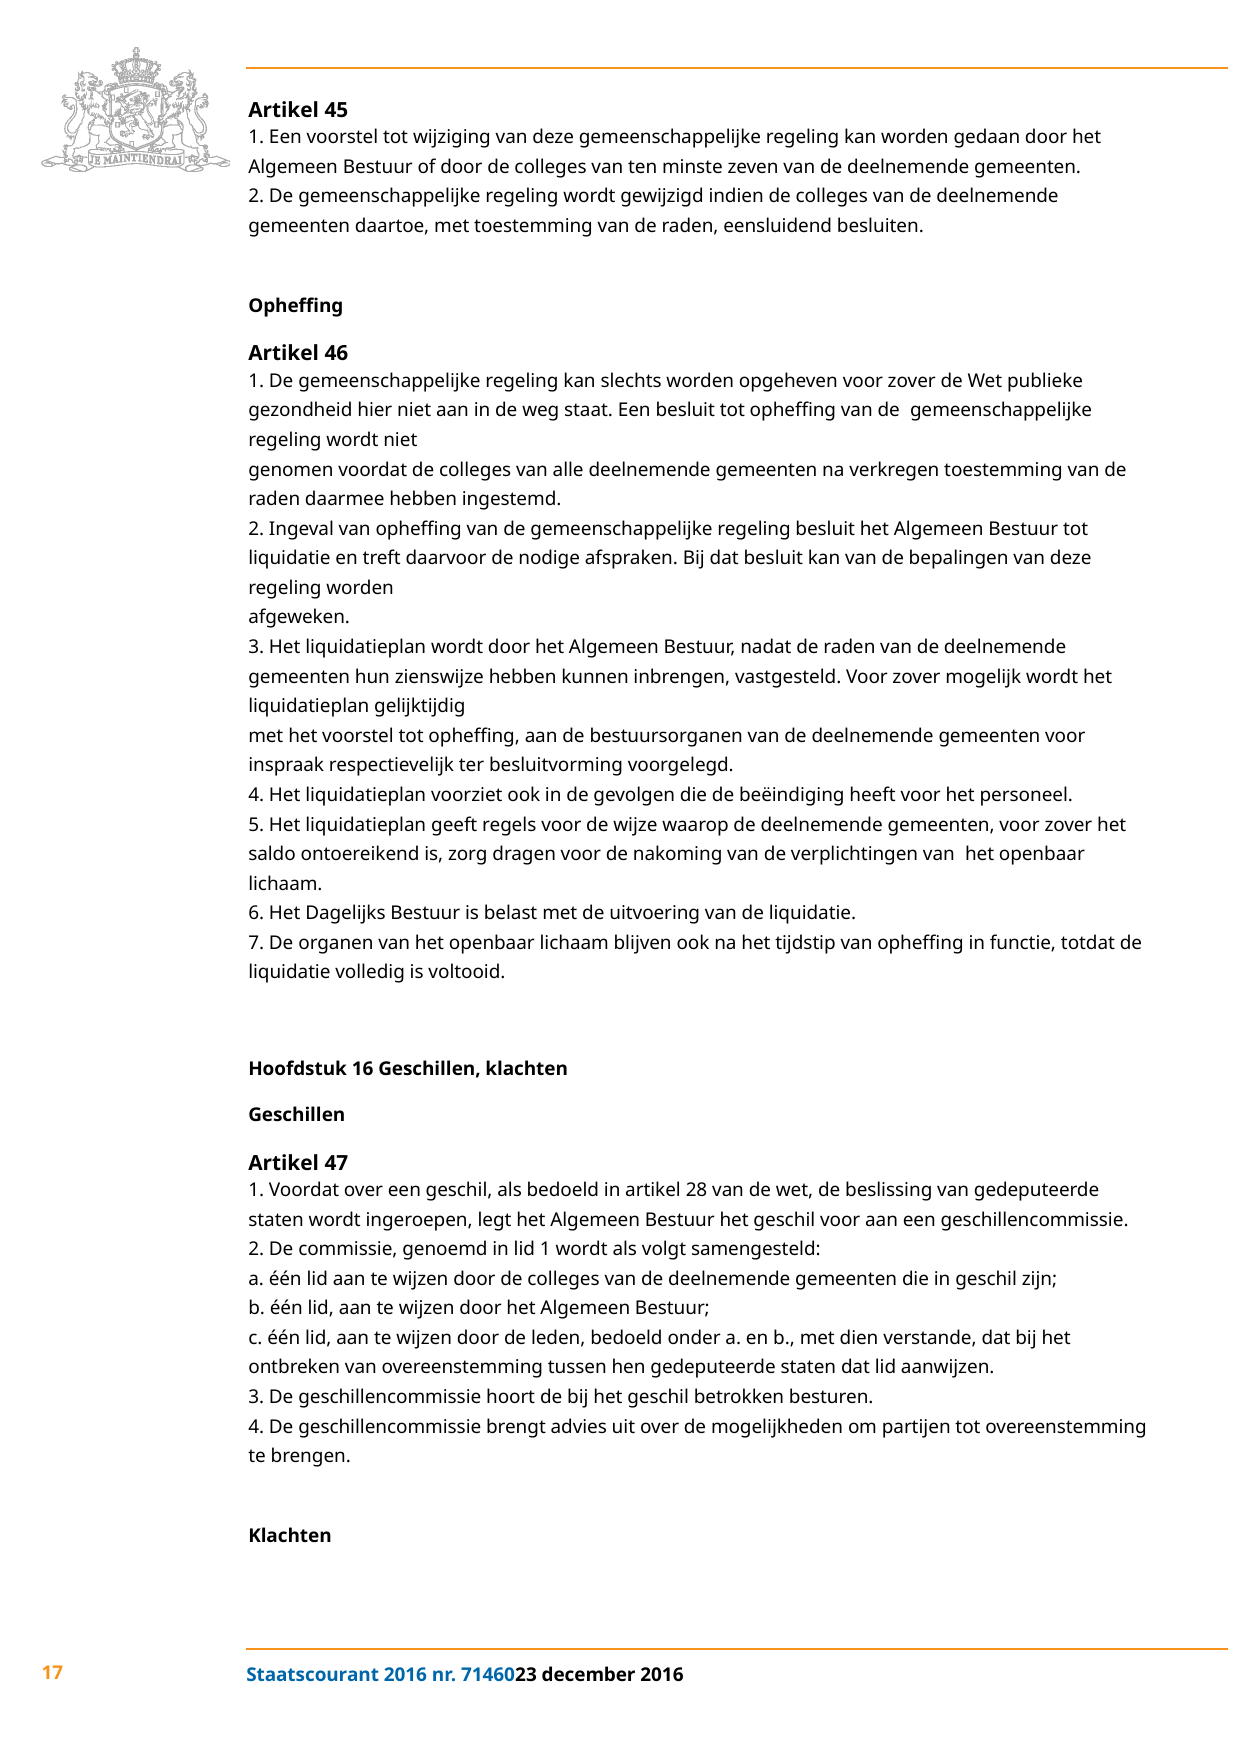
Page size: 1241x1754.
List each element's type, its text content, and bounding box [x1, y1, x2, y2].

text a. één lid aan te wijzen door de colleges van de deelnemende gemeenten die in geschil zijn; [248, 1265, 1152, 1291]
text 3. Het liquidatieplan wordt door het Algemeen Bestuur, nadat de raden van de deelnemende gemeenten hun zienswijze hebben kunnen inbrengen, vastgesteld. Voor zover mogelijk wordt het liquidatieplan gelijktijdig [248, 633, 1152, 718]
text Klachten [248, 1522, 1152, 1548]
text Hoofdstuk 16 Geschillen, klachten [248, 1055, 1152, 1080]
text Opheffing [248, 292, 1152, 318]
text 1. De gemeenschappelijke regeling kan slechts worden opgeheven voor zover de Wet publieke gezondheid hier niet aan in de weg staat. Een besluit tot opheffing van de gemeenschappelijke regeling wordt niet [248, 367, 1152, 452]
text 3. De geschillencommissie hoort de bij het geschil betrokken besturen. [248, 1383, 1152, 1409]
text 5. Het liquidatieplan geeft regels voor de wijze waarop de deelnemende gemeenten, voor zover het saldo ontoereikend is, zorg dragen voor de nakoming van de verplichtingen van het openbaar lichaam. [248, 811, 1152, 896]
text 1. Voordat over een geschil, als bedoeld in artikel 28 van de wet, de beslissing van gedeputeerde staten wordt ingeroepen, legt het Algemeen Bestuur het geschil voor aan een geschillencommissie. [248, 1176, 1152, 1232]
picture [41, 47, 231, 172]
text Artikel 45 [248, 95, 1152, 123]
text afgeweken. [248, 604, 1152, 629]
text 2. De gemeenschappelijke regeling wordt gewijzigd indien de colleges van de deelnemende gemeenten daartoe, met toestemming van de raden, eensluidend besluiten. [248, 182, 1152, 238]
text Geschillen [248, 1101, 1152, 1127]
text 4. De geschillencommissie brengt advies uit over de mogelijkheden om partijen tot overeenstemming te brengen. [248, 1413, 1152, 1468]
text 2. Ingeval van opheffing van de gemeenschappelijke regeling besluit het Algemeen Bestuur tot liquidatie en treft daarvoor de nodige afspraken. Bij dat besluit kan van de bepalingen van deze regeling worden [248, 515, 1152, 600]
text b. één lid, aan te wijzen door het Algemeen Bestuur; [248, 1294, 1152, 1320]
text 7. De organen van het openbaar lichaam blijven ook na het tijdstip van opheffing in functie, totdat de liquidatie volledig is voltooid. [248, 929, 1152, 984]
text c. één lid, aan te wijzen door de leden, bedoeld onder a. en b., met dien verstande, dat bij het ontbreken van overeenstemming tussen hen gedeputeerde staten dat lid aanwijzen. [248, 1324, 1152, 1379]
text 2. De commissie, genoemd in lid 1 wordt als volgt samengesteld: [248, 1235, 1152, 1261]
text 6. Het Dagelijks Bestuur is belast met de uitvoering van de liquidatie. [248, 899, 1152, 925]
text genomen voordat de colleges van alle deelnemende gemeenten na verkregen toestemming van de raden daarmee hebben ingestemd. [248, 456, 1152, 511]
text Artikel 47 [248, 1148, 1152, 1176]
text met het voorstel tot opheffing, aan de bestuursorganen van de deelnemende gemeenten voor inspraak respectievelijk ter besluitvorming voorgelegd. [248, 722, 1152, 777]
text 1. Een voorstel tot wijziging van deze gemeenschappelijke regeling kan worden gedaan door het Algemeen Bestuur of door de colleges van ten minste zeven van de deelnemende gemeenten. [248, 123, 1152, 178]
text Artikel 46 [248, 338, 1152, 367]
text 4. Het liquidatieplan voorziet ook in de gevolgen die de beëindiging heeft voor het personeel. [248, 781, 1152, 807]
